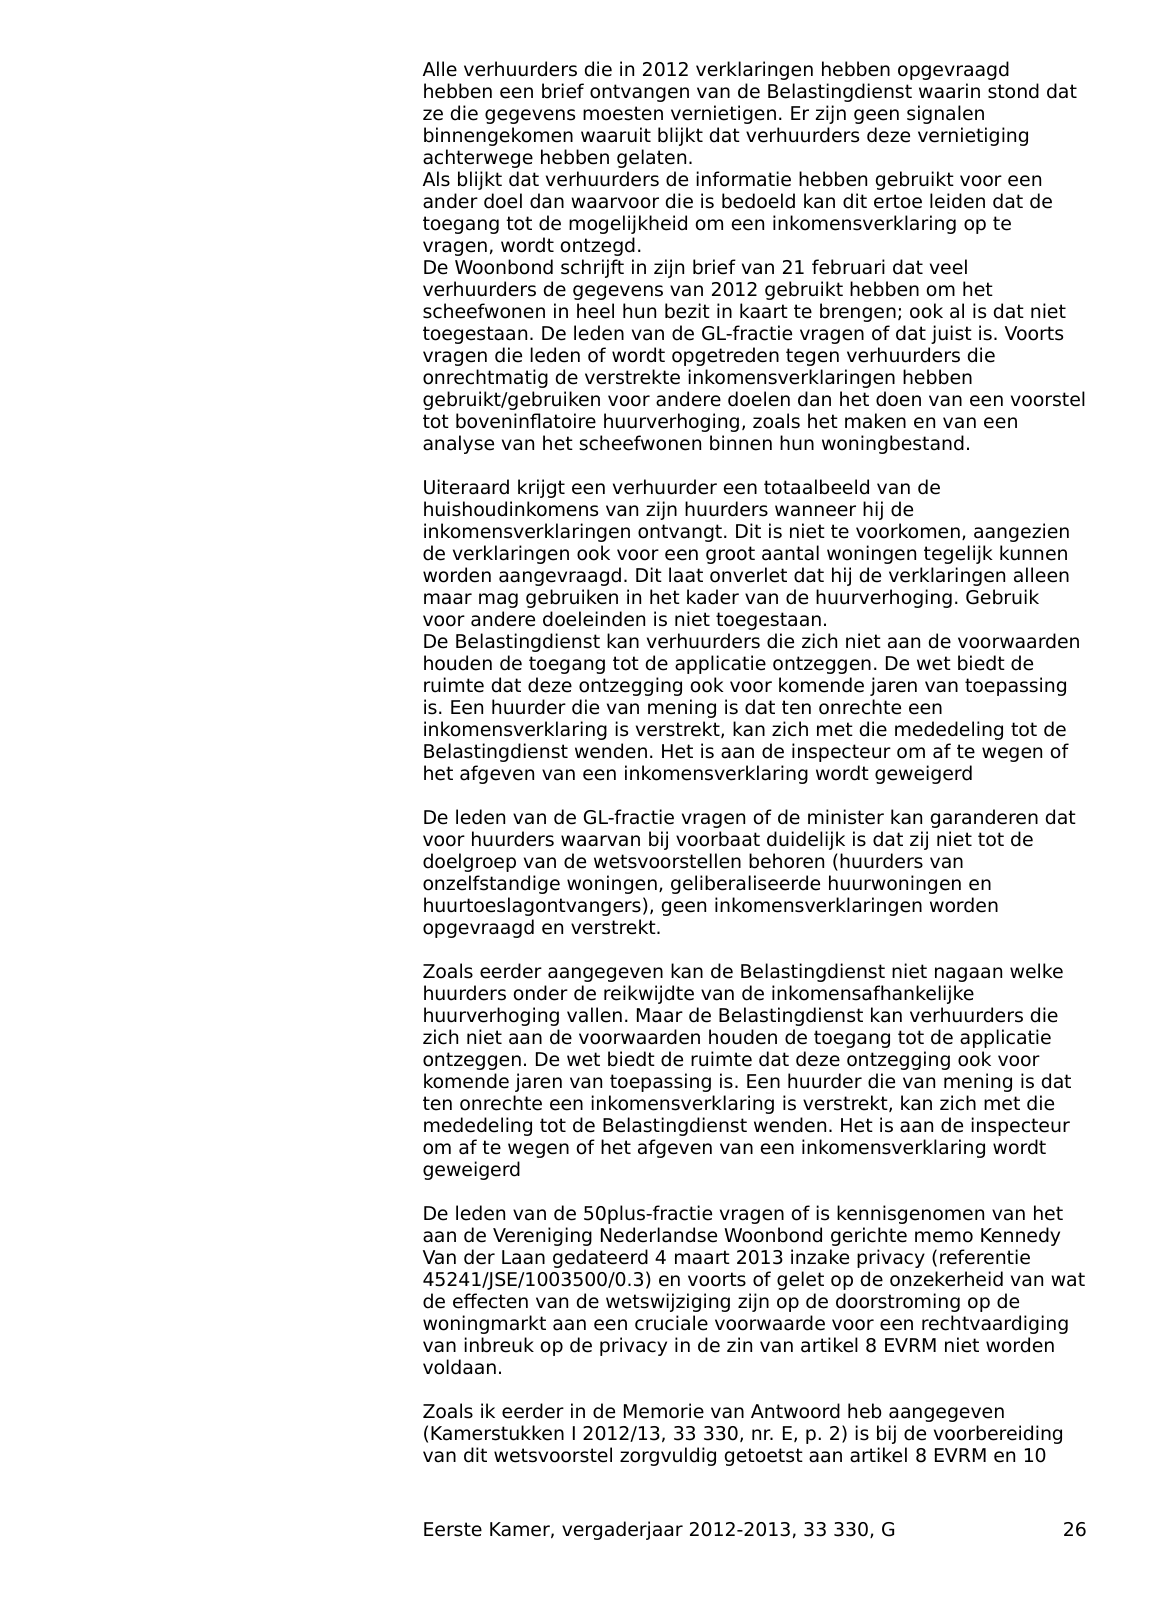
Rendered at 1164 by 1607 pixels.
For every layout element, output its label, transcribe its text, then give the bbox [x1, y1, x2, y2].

text Alle verhuurders die in 2012 verklaringen hebben opgevraagd hebben een brief ontvangen van de Belastingdienst waarin stond dat ze die gegevens moesten vernietigen. Er zijn geen signalen binnengekomen waaruit blijkt dat verhuurders deze vernietiging achterwege hebben gelaten. [422, 59, 1087, 169]
text Als blijkt dat verhuurders de informatie hebben gebruikt voor een ander doel dan waarvoor die is bedoeld kan dit ertoe leiden dat de toegang tot de mogelijkheid om een inkomensverklaring op te vragen, wordt ontzegd. [422, 169, 1087, 257]
text Zoals eerder aangegeven kan de Belastingdienst niet nagaan welke huurders onder de reikwijdte van de inkomensafhankelijke huurverhoging vallen. Maar de Belastingdienst kan verhuurders die zich niet aan de voorwaarden houden de toegang tot de applicatie ontzeggen. De wet biedt de ruimte dat deze ontzegging ook voor komende jaren van toepassing is. Een huurder die van mening is dat ten onrechte een inkomensverklaring is verstrekt, kan zich met die mededeling tot de Belastingdienst wenden. Het is aan de inspecteur om af te wegen of het afgeven van een inkomensverklaring wordt geweigerd [422, 961, 1087, 1181]
text Zoals ik eerder in de Memorie van Antwoord heb aangegeven (Kamerstukken I 2012/13, 33 330, nr. E, p. 2) is bij de voorbereiding van dit wetsvoorstel zorgvuldig getoetst aan artikel 8 EVRM en 10 [422, 1401, 1087, 1467]
text De Woonbond schrijft in zijn brief van 21 februari dat veel verhuurders de gegevens van 2012 gebruikt hebben om het scheefwonen in heel hun bezit in kaart te brengen; ook al is dat niet toegestaan. De leden van de GL-fractie vragen of dat juist is. Voorts vragen die leden of wordt opgetreden tegen verhuurders die onrechtmatig de verstrekte inkomensverklaringen hebben gebruikt/gebruiken voor andere doelen dan het doen van een voorstel tot boveninflatoire huurverhoging, zoals het maken en van een analyse van het scheefwonen binnen hun woningbestand. [422, 257, 1087, 455]
text De leden van de GL-fractie vragen of de minister kan garanderen dat voor huurders waarvan bij voorbaat duidelijk is dat zij niet tot de doelgroep van de wetsvoorstellen behoren (huurders van onzelfstandige woningen, geliberaliseerde huurwoningen en huurtoeslagontvangers), geen inkomensverklaringen worden opgevraagd en verstrekt. [422, 807, 1087, 939]
text De Belastingdienst kan verhuurders die zich niet aan de voorwaarden houden de toegang tot de applicatie ontzeggen. De wet biedt de ruimte dat deze ontzegging ook voor komende jaren van toepassing is. Een huurder die van mening is dat ten onrechte een inkomensverklaring is verstrekt, kan zich met die mededeling tot de Belastingdienst wenden. Het is aan de inspecteur om af te wegen of het afgeven van een inkomensverklaring wordt geweigerd [422, 631, 1087, 784]
text Uiteraard krijgt een verhuurder een totaalbeeld van de huishoudinkomens van zijn huurders wanneer hij de inkomensverklaringen ontvangt. Dit is niet te voorkomen, aangezien de verklaringen ook voor een groot aantal woningen tegelijk kunnen worden aangevraagd. Dit laat onverlet dat hij de verklaringen alleen maar mag gebruiken in het kader van de huurverhoging. Gebruik voor andere doeleinden is niet toegestaan. [422, 477, 1087, 631]
text De leden van de 50plus-fractie vragen of is kennisgenomen van het aan de Vereniging Nederlandse Woonbond gerichte memo Kennedy Van der Laan gedateerd 4 maart 2013 inzake privacy (referentie 45241/JSE/1003500/0.3) en voorts of gelet op de onzekerheid van wat de effecten van de wetswijziging zijn op de doorstroming op de woningmarkt aan een cruciale voorwaarde voor een rechtvaardiging van inbreuk op de privacy in de zin van artikel 8 EVRM niet worden voldaan. [422, 1203, 1087, 1379]
